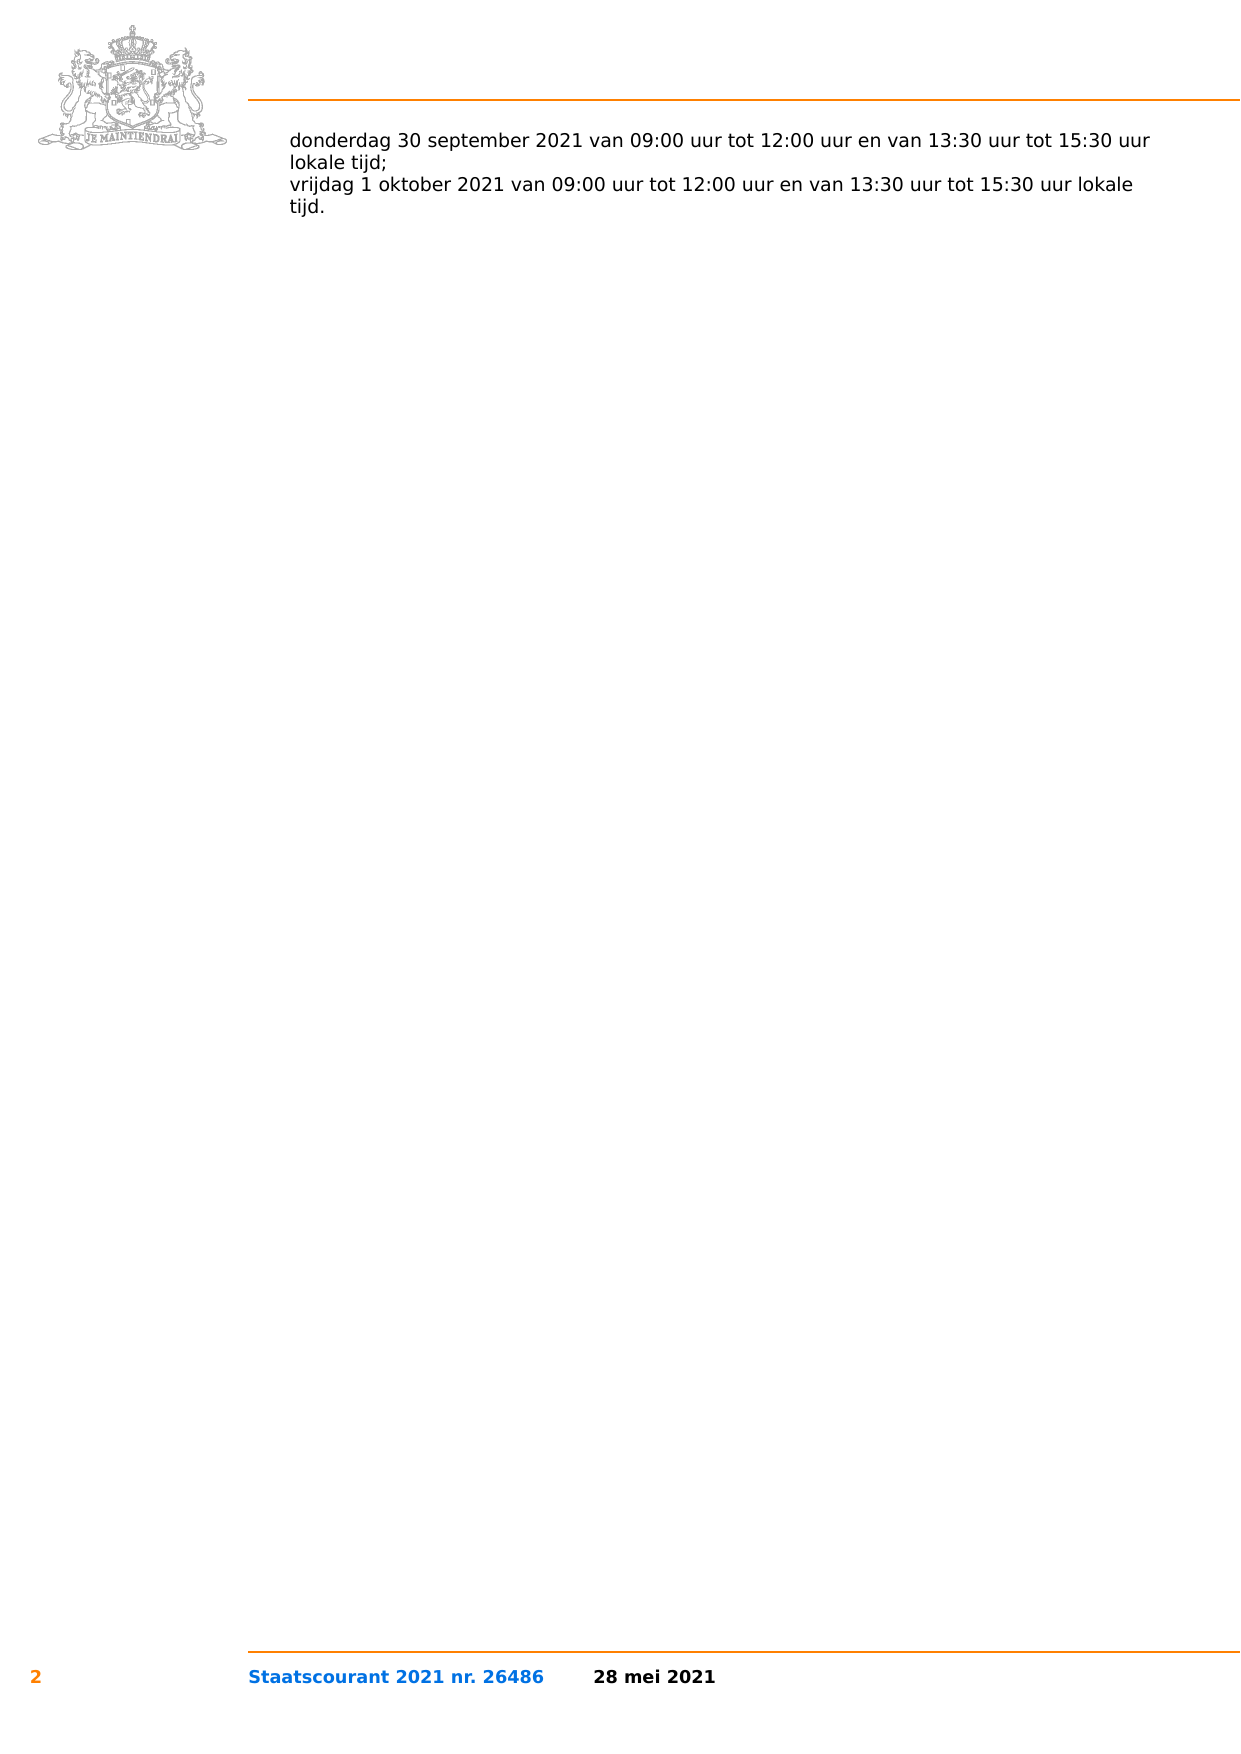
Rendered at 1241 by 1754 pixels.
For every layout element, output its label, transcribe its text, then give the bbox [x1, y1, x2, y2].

text vrijdag 1 oktober 2021 van 09:00 uur tot 12:00 uur en van 13:30 uur tot 15:30 uur lokale tijd. [289, 174, 1163, 218]
text donderdag 30 september 2021 van 09:00 uur tot 12:00 uur en van 13:30 uur tot 15:30 uur lokale tijd; [289, 130, 1163, 174]
picture [38, 25, 227, 150]
